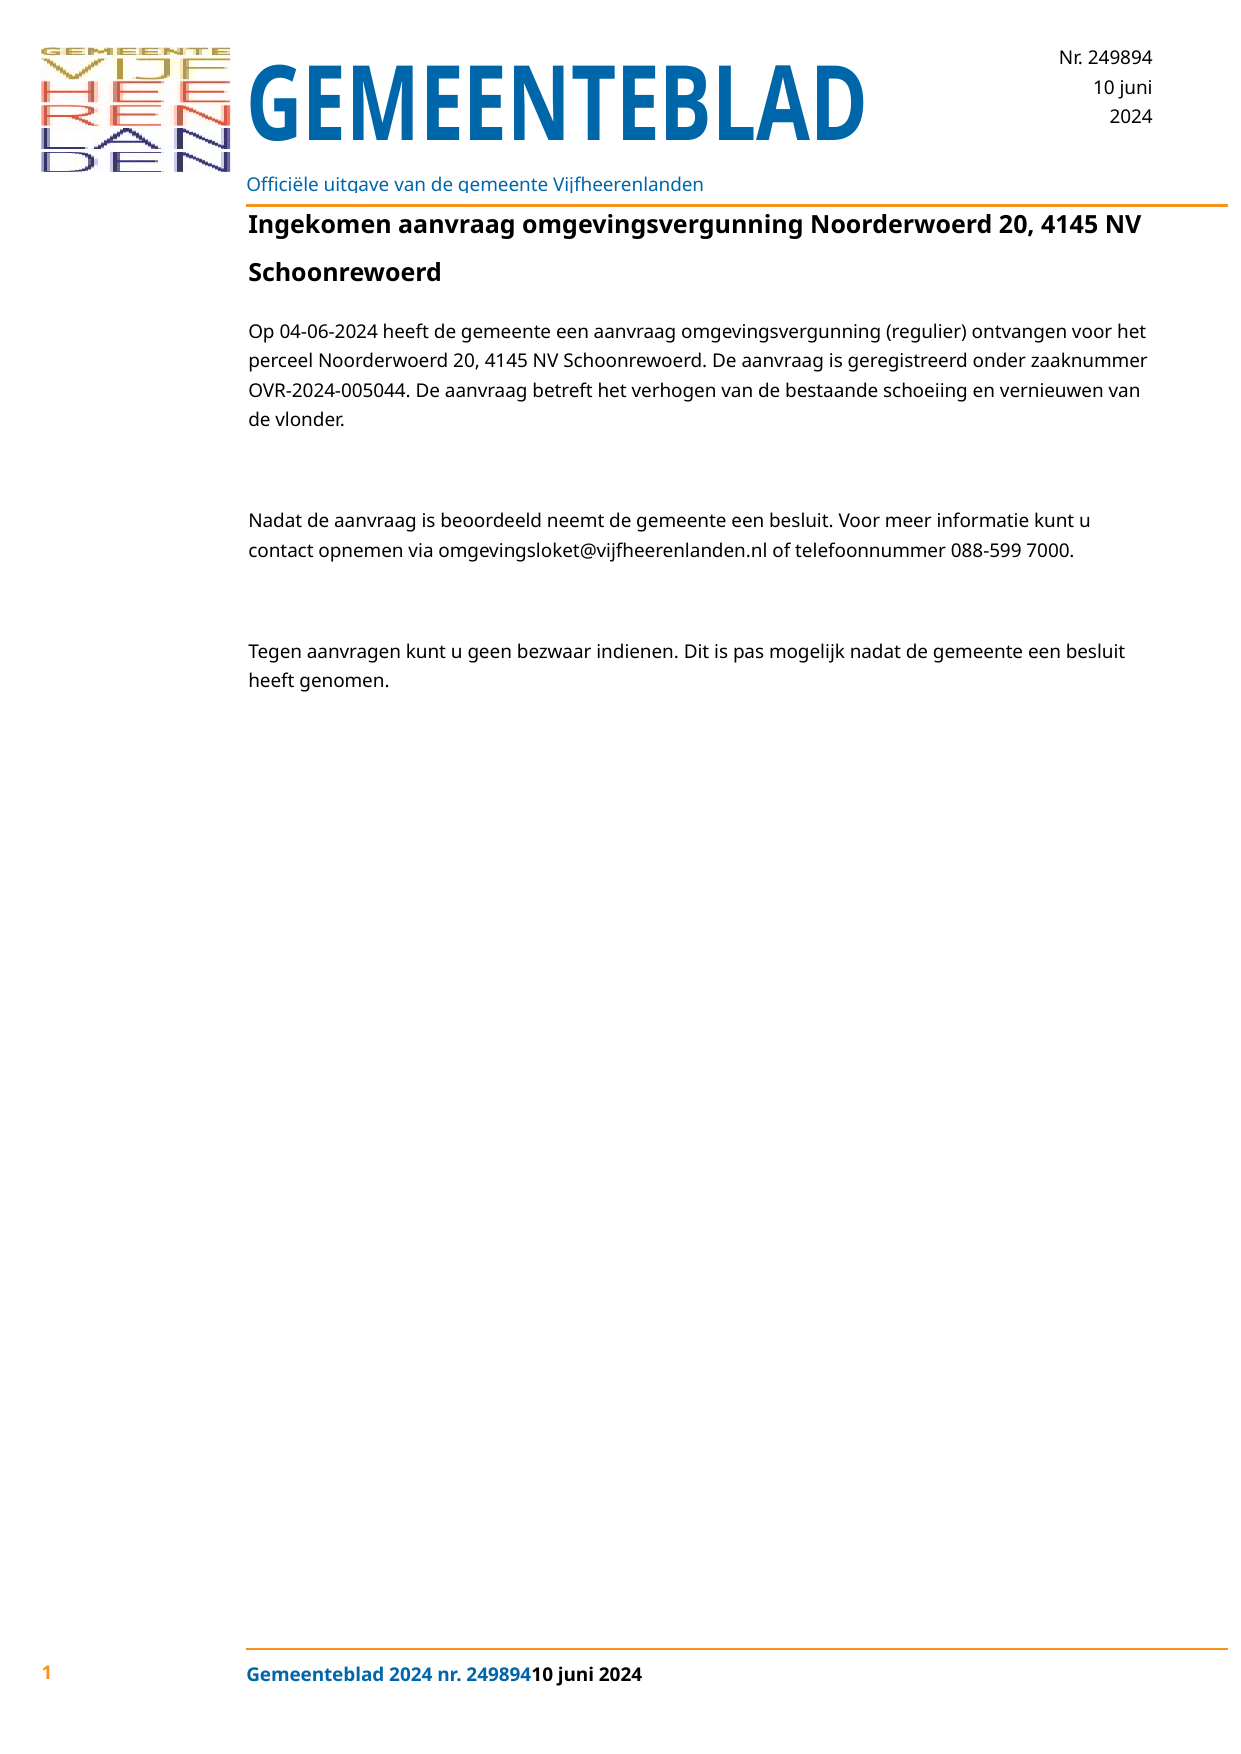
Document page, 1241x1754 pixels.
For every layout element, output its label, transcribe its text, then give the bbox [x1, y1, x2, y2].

text Nadat de aanvraag is beoordeeld neemt de gemeente een besluit. Voor meer informatie kunt u contact opnemen via omgevingsloket@vijfheerenlanden.nl of telefoonnummer 088-599 7000. [248, 507, 1152, 563]
text Ingekomen aanvraag omgevingsvergunning Noorderwoerd 20, 4145 NV Schoonrewoerd [248, 207, 1152, 288]
text Op 04-06-2024 heeft de gemeente een aanvraag omgevingsvergunning (regulier) ontvangen voor het perceel Noorderwoerd 20, 4145 NV Schoonrewoerd. De aanvraag is geregistreerd onder zaaknummer OVR-2024-005044. De aanvraag betreft het verhogen van de bestaande schoeiing en vernieuwen van de vlonder. [248, 318, 1152, 432]
text Tegen aanvragen kunt u geen bezwaar indienen. Dit is pas mogelijk nadat de gemeente een besluit heeft genomen. [248, 638, 1152, 693]
picture [41, 47, 231, 172]
